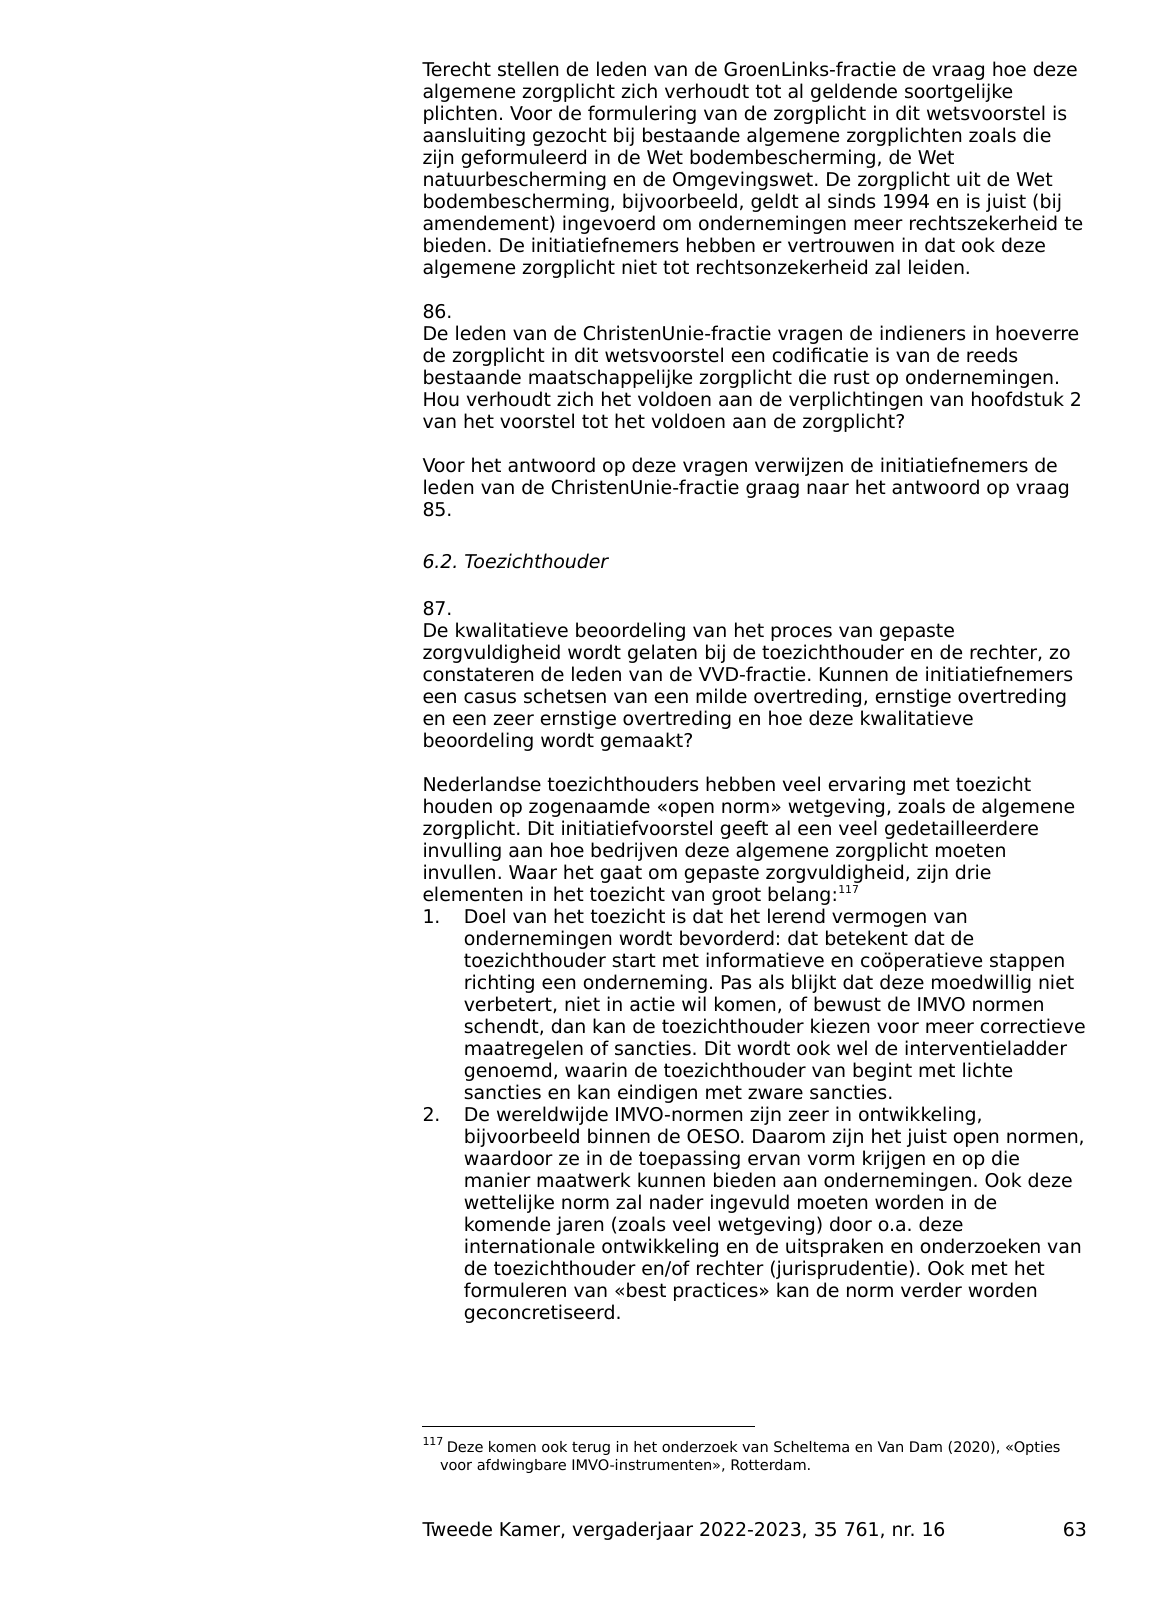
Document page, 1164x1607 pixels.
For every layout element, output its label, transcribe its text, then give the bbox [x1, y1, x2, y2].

text 1. Doel van het toezicht is dat het lerend vermogen van ondernemingen wordt bevorderd: dat betekent dat de toezichthouder start met informatieve en coöperatieve stappen richting een onderneming. Pas als blijkt dat deze moedwillig niet verbetert, niet in actie wil komen, of bewust de IMVO normen schendt, dan kan de toezichthouder kiezen voor meer correctieve maatregelen of sancties. Dit wordt ook wel de interventieladder genoemd, waarin de toezichthouder van begint met lichte sancties en kan eindigen met zware sancties. [422, 906, 1087, 1104]
text 2. De wereldwijde IMVO-normen zijn zeer in ontwikkeling, bijvoorbeeld binnen de OESO. Daarom zijn het juist open normen, waardoor ze in de toepassing ervan vorm krijgen en op die manier maatwerk kunnen bieden aan ondernemingen. Ook deze wettelijke norm zal nader ingevuld moeten worden in de komende jaren (zoals veel wetgeving) door o.a. deze internationale ontwikkeling en de uitspraken en onderzoeken van de toezichthouder en/of rechter (jurisprudentie). Ook met het formuleren van «best practices» kan de norm verder worden geconcretiseerd. [422, 1104, 1087, 1323]
text Voor het antwoord op deze vragen verwijzen de initiatiefnemers de leden van de ChristenUnie-fractie graag naar het antwoord op vraag 85. [422, 455, 1087, 521]
text 87. [422, 598, 1087, 620]
subtitle 6.2. Toezichthouder [422, 551, 1087, 573]
text Terecht stellen de leden van de GroenLinks-fractie de vraag hoe deze algemene zorgplicht zich verhoudt tot al geldende soortgelijke plichten. Voor de formulering van de zorgplicht in dit wetsvoorstel is aansluiting gezocht bij bestaande algemene zorgplichten zoals die zijn geformuleerd in de Wet bodembescherming, de Wet natuurbescherming en de Omgevingswet. De zorgplicht uit de Wet bodembescherming, bijvoorbeeld, geldt al sinds 1994 en is juist (bij amendement) ingevoerd om ondernemingen meer rechtszekerheid te bieden. De initiatiefnemers hebben er vertrouwen in dat ook deze algemene zorgplicht niet tot rechtsonzekerheid zal leiden. [422, 59, 1087, 279]
text Nederlandse toezichthouders hebben veel ervaring met toezicht houden op zogenaamde «open norm» wetgeving, zoals de algemene zorgplicht. Dit initiatiefvoorstel geeft al een veel gedetailleerdere invulling aan hoe bedrijven deze algemene zorgplicht moeten invullen. Waar het gaat om gepaste zorgvuldigheid, zijn drie elementen in het toezicht van groot belang: [422, 774, 1087, 906]
text 86. [422, 301, 1087, 323]
text De kwalitatieve beoordeling van het proces van gepaste zorgvuldigheid wordt gelaten bij de toezichthouder en de rechter, zo constateren de leden van de VVD-fractie. Kunnen de initiatiefnemers een casus schetsen van een milde overtreding, ernstige overtreding en een zeer ernstige overtreding en hoe deze kwalitatieve beoordeling wordt gemaakt? [422, 620, 1087, 752]
text Deze komen ook terug in het onderzoek van Scheltema en Van Dam (2020), «Opties voor afdwingbare IMVO-instrumenten», Rotterdam. [422, 1435, 1087, 1474]
text De leden van de ChristenUnie-fractie vragen de indieners in hoeverre de zorgplicht in dit wetsvoorstel een codificatie is van de reeds bestaande maatschappelijke zorgplicht die rust op ondernemingen. Hou verhoudt zich het voldoen aan de verplichtingen van hoofdstuk 2 van het voorstel tot het voldoen aan de zorgplicht? [422, 323, 1087, 433]
